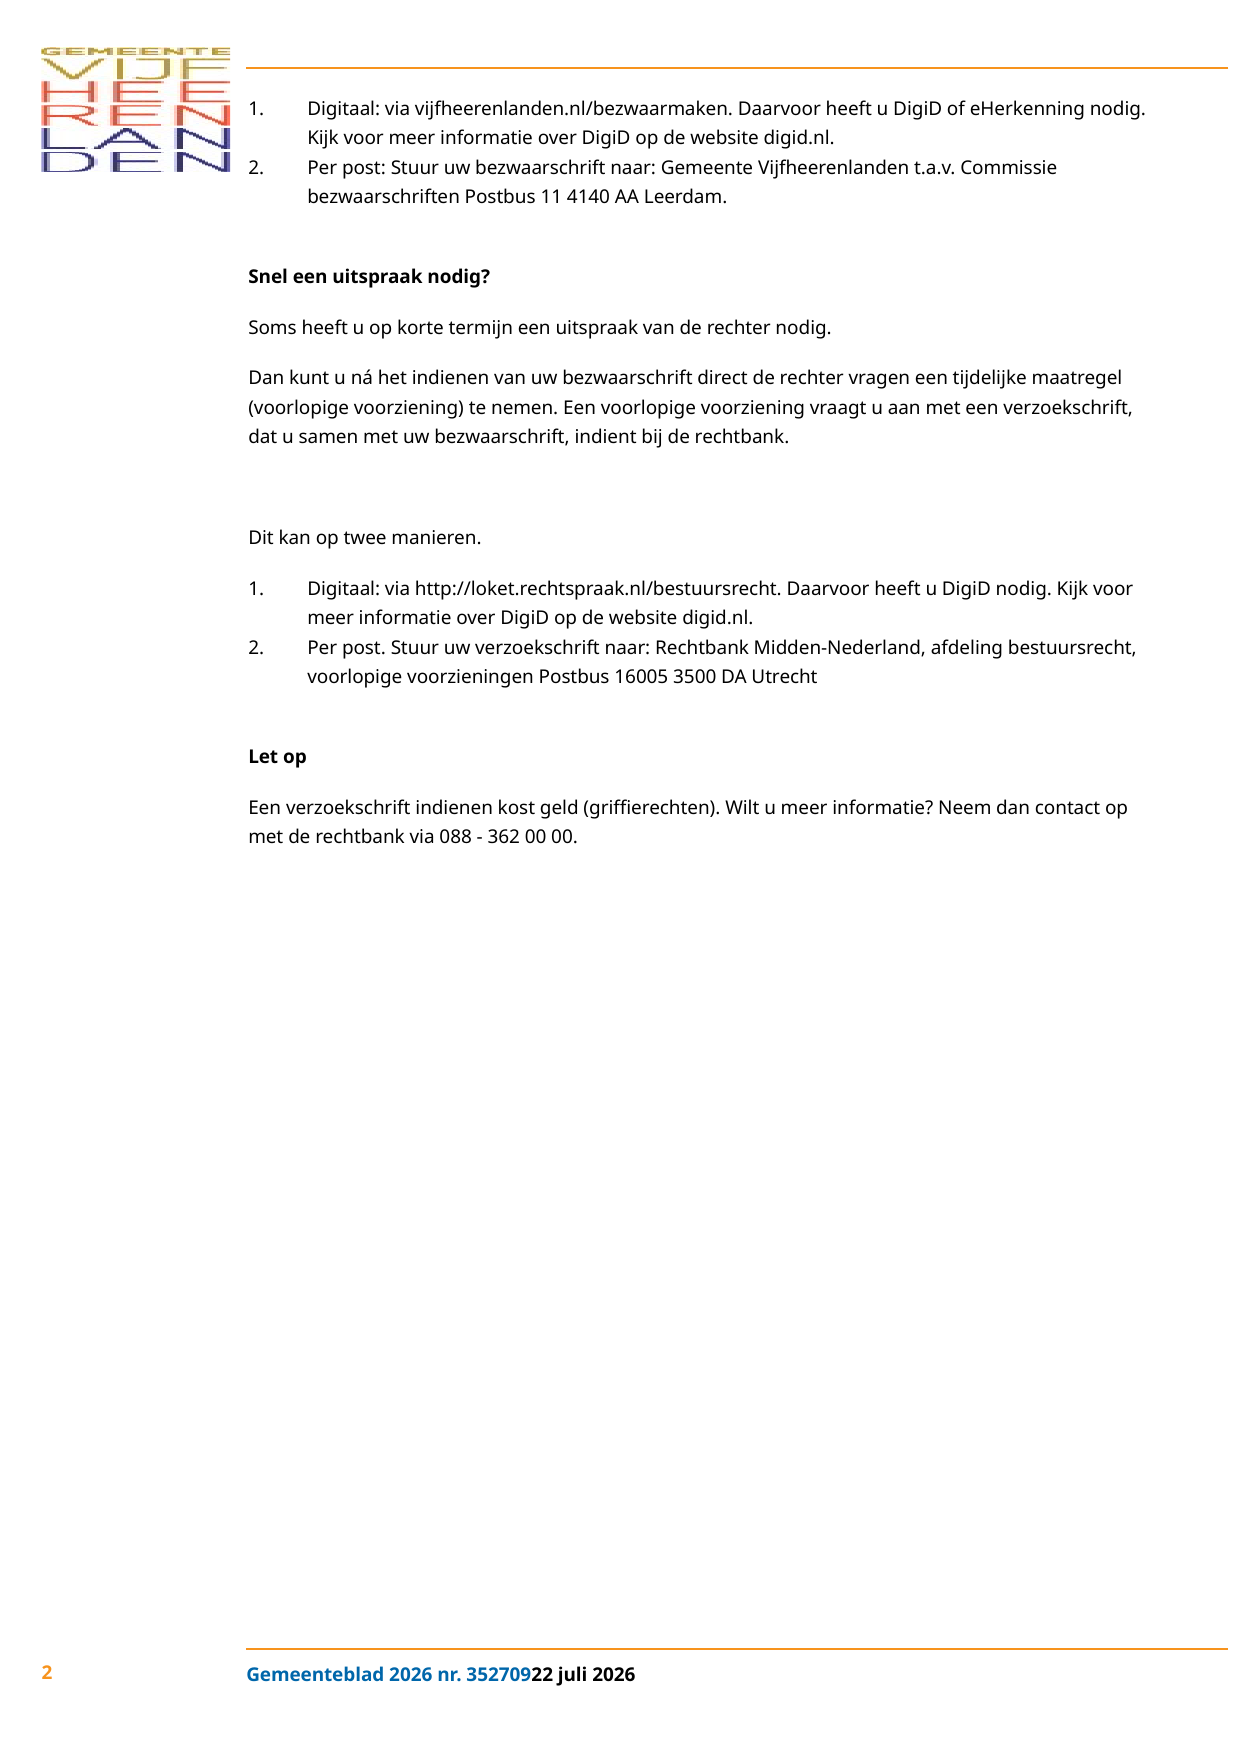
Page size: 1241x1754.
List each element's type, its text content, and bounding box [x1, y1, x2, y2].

text Snel een uitspraak nodig? [248, 263, 1152, 289]
text Dan kunt u ná het indienen van uw bezwaarschrift direct de rechter vragen een tijdelijke maatregel (voorlopige voorziening) te nemen. Een voorlopige voorziening vraagt u aan met een verzoekschrift, dat u samen met uw bezwaarschrift, indient bij de rechtbank. [248, 364, 1152, 449]
text Let op [248, 743, 1152, 769]
list Per post: Stuur uw bezwaarschrift naar: Gemeente Vijfheerenlanden t.a.v. Commissie bezwaarschriften Postbus 11 4140 AA Leerdam. [248, 154, 1152, 209]
list Digitaal: via vijfheerenlanden.nl/bezwaarmaken. Daarvoor heeft u DigiD of eHerkenning nodig. Kijk voor meer informatie over DigiD op de website digid.nl. [248, 95, 1152, 150]
list Per post. Stuur uw verzoekschrift naar: Rechtbank Midden-Nederland, afdeling bestuursrecht, voorlopige voorzieningen Postbus 16005 3500 DA Utrecht [248, 634, 1152, 689]
picture [41, 47, 231, 172]
list Digitaal: via http://loket.rechtspraak.nl/bestuursrecht. Daarvoor heeft u DigiD nodig. Kijk voor meer informatie over DigiD op de website digid.nl. [248, 575, 1152, 630]
text Dit kan op twee manieren. [248, 524, 1152, 550]
text Soms heeft u op korte termijn een uitspraak van de rechter nodig. [248, 314, 1152, 340]
text Een verzoekschrift indienen kost geld (griffierechten). Wilt u meer informatie? Neem dan contact op met de rechtbank via 088 - 362 00 00. [248, 794, 1152, 849]
